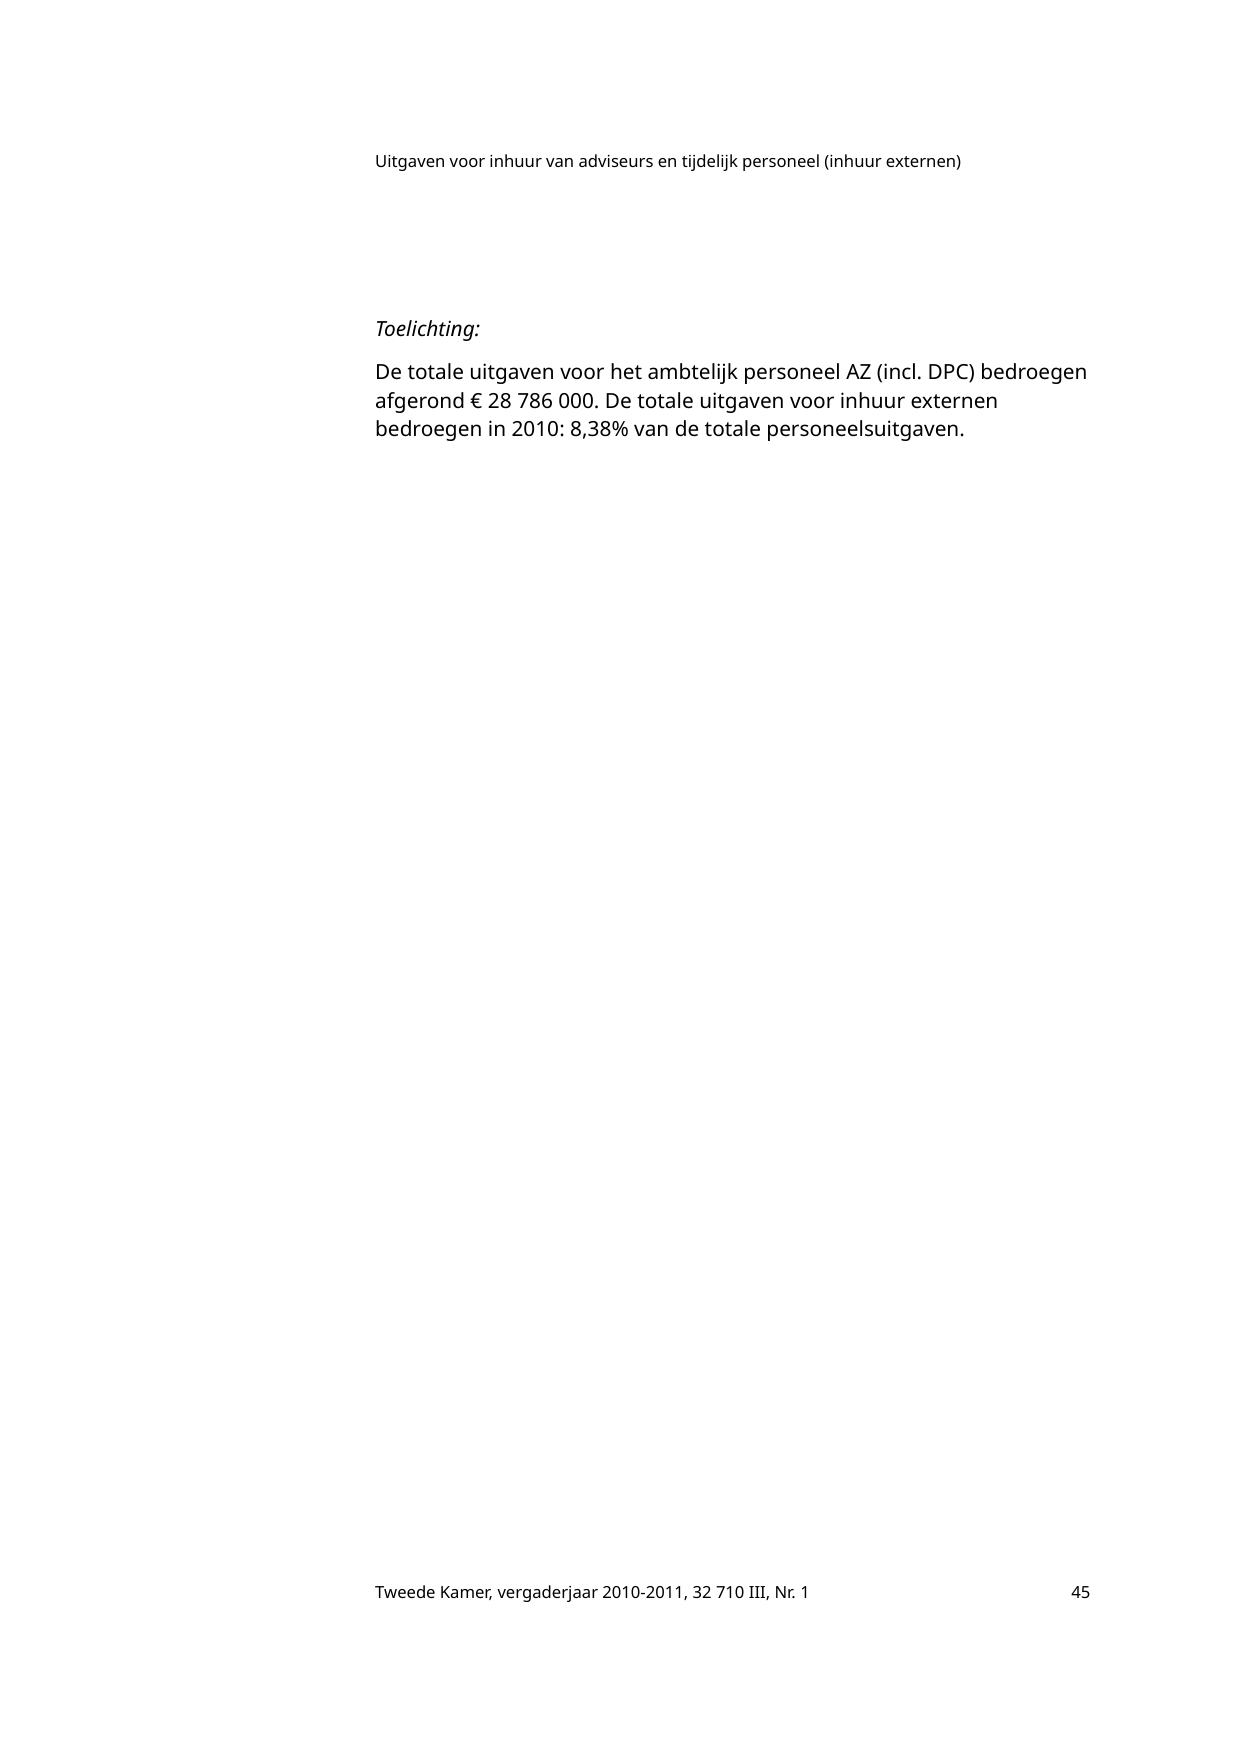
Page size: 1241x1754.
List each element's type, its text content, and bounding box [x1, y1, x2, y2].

table_cell [790, 203, 1090, 255]
table_header Uitgaven voor inhuur van adviseurs en tijdelijk personeel (inhuur externen) [375, 150, 1090, 203]
text Toelichting: [375, 314, 1090, 342]
table_cell [375, 203, 790, 255]
text De totale uitgaven voor het ambtelijk personeel AZ (incl. DPC) bedroegen afgerond € 28 786 000. De totale uitgaven voor inhuur externen bedroegen in 2010: 8,38% van de totale personeelsuitgaven. [375, 357, 1090, 443]
